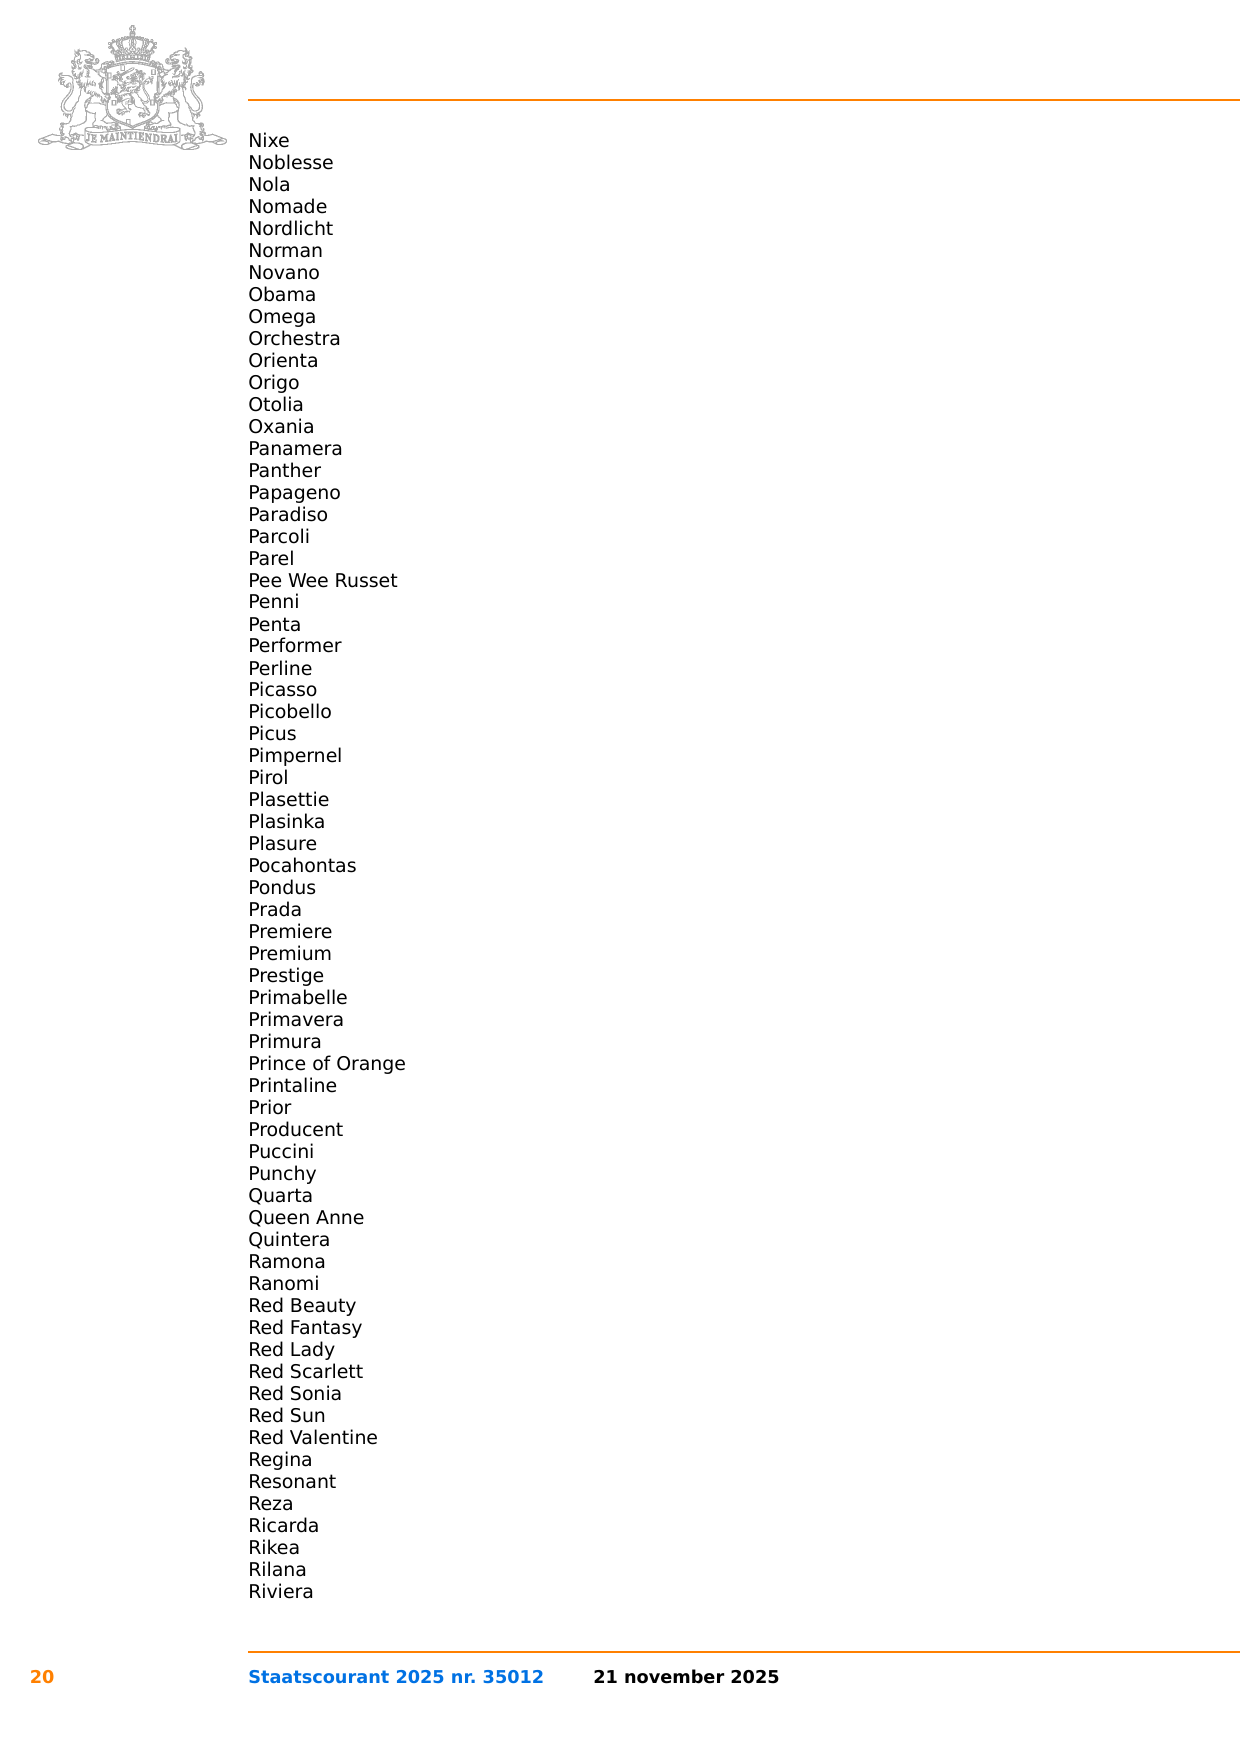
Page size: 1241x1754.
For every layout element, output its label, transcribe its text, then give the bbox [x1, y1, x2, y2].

text Punchy [248, 1163, 1163, 1185]
text Papageno [248, 482, 1163, 503]
text Prestige [248, 965, 1163, 987]
text Rilana [248, 1558, 1163, 1581]
text Premium [248, 943, 1163, 965]
text Parel [248, 547, 1163, 569]
text Panamera [248, 438, 1163, 459]
text Norman [248, 240, 1163, 262]
text Performer [248, 635, 1163, 657]
text Picobello [248, 701, 1163, 723]
text Primura [248, 1031, 1163, 1053]
text Omega [248, 306, 1163, 328]
text Regina [248, 1449, 1163, 1471]
text Orchestra [248, 328, 1163, 350]
text Pondus [248, 877, 1163, 899]
text Nomade [248, 196, 1163, 218]
text Novano [248, 262, 1163, 284]
text Pimpernel [248, 745, 1163, 767]
text Producent [248, 1119, 1163, 1141]
text Panther [248, 459, 1163, 482]
text Primavera [248, 1009, 1163, 1031]
text Pirol [248, 767, 1163, 789]
text Printaline [248, 1075, 1163, 1097]
text Orienta [248, 350, 1163, 372]
text Prada [248, 899, 1163, 921]
text Ricarda [248, 1514, 1163, 1537]
text Parcoli [248, 526, 1163, 547]
text Pee Wee Russet [248, 569, 1163, 591]
text Quarta [248, 1185, 1163, 1207]
text Reza [248, 1493, 1163, 1514]
text Riviera [248, 1581, 1163, 1602]
text Puccini [248, 1141, 1163, 1163]
text Otolia [248, 394, 1163, 416]
text Red Valentine [248, 1427, 1163, 1449]
text Plasettie [248, 789, 1163, 811]
text Picus [248, 723, 1163, 745]
text Red Lady [248, 1339, 1163, 1361]
text Nixe [248, 130, 1163, 152]
text Plasinka [248, 811, 1163, 833]
text Plasure [248, 833, 1163, 855]
text Paradiso [248, 503, 1163, 526]
text Resonant [248, 1471, 1163, 1493]
text Queen Anne [248, 1207, 1163, 1229]
text Picasso [248, 679, 1163, 701]
text Red Scarlett [248, 1361, 1163, 1383]
text Perline [248, 657, 1163, 679]
text Premiere [248, 921, 1163, 943]
text Penta [248, 613, 1163, 635]
text Red Sun [248, 1405, 1163, 1427]
picture [38, 25, 227, 150]
text Origo [248, 372, 1163, 394]
text Pocahontas [248, 855, 1163, 877]
text Prince of Orange [248, 1053, 1163, 1075]
text Obama [248, 284, 1163, 306]
text Quintera [248, 1229, 1163, 1251]
text Ranomi [248, 1273, 1163, 1295]
text Rikea [248, 1537, 1163, 1558]
text Penni [248, 591, 1163, 613]
text Red Beauty [248, 1295, 1163, 1317]
text Red Sonia [248, 1383, 1163, 1405]
text Nola [248, 174, 1163, 196]
text Oxania [248, 416, 1163, 438]
text Ramona [248, 1251, 1163, 1273]
text Nordlicht [248, 218, 1163, 240]
text Noblesse [248, 152, 1163, 174]
text Prior [248, 1097, 1163, 1119]
text Red Fantasy [248, 1317, 1163, 1339]
text Primabelle [248, 987, 1163, 1009]
